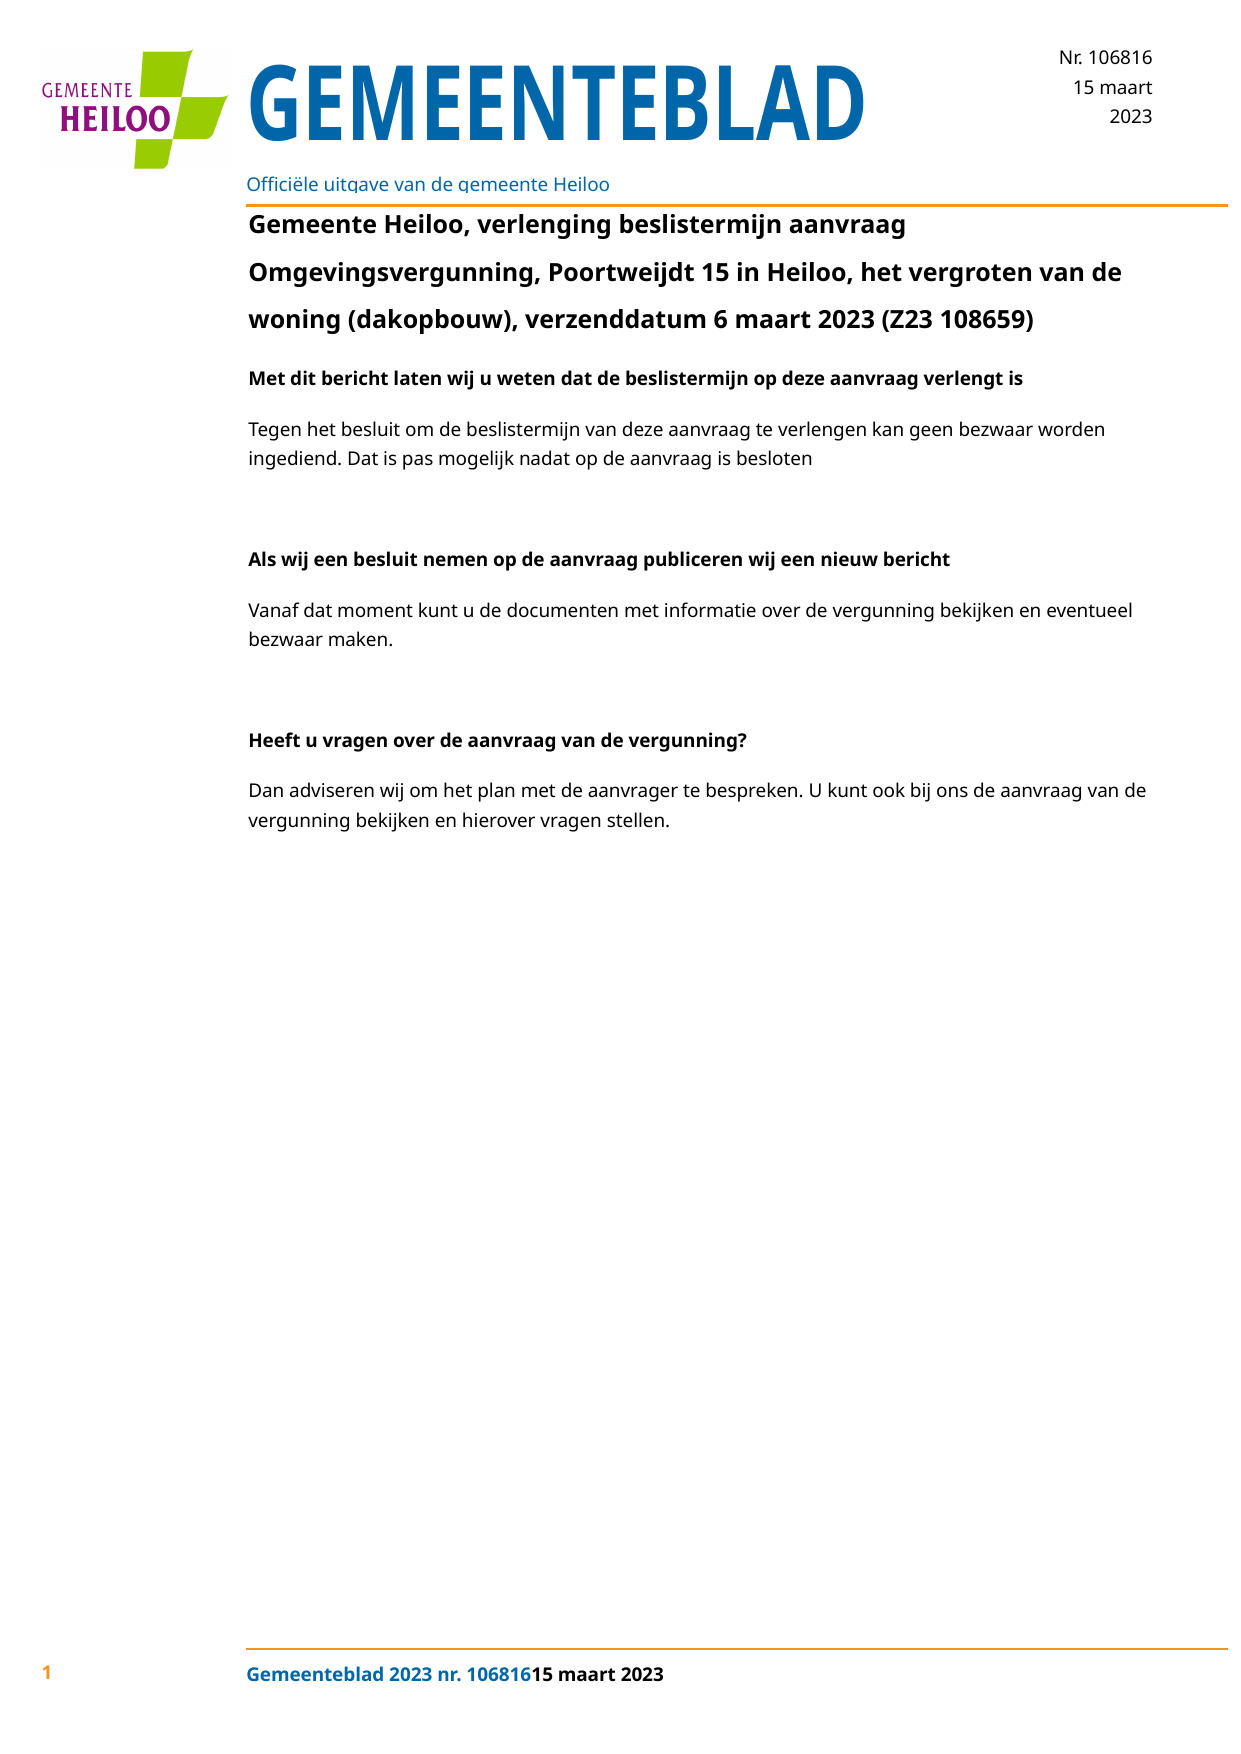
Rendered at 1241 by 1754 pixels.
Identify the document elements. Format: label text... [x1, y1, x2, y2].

text Dan adviseren wij om het plan met de aanvrager te bespreken. U kunt ook bij ons de aanvraag van de vergunning bekijken en hierover vragen stellen. [248, 778, 1152, 833]
text Heeft u vragen over de aanvraag van de vergunning? [248, 727, 1152, 753]
text Vanaf dat moment kunt u de documenten met informatie over de vergunning bekijken en eventueel bezwaar maken. [248, 597, 1152, 652]
text Met dit bericht laten wij u weten dat de beslistermijn op deze aanvraag verlengt is [248, 366, 1152, 391]
text Tegen het besluit om de beslistermijn van deze aanvraag te verlengen kan geen bezwaar worden ingediend. Dat is pas mogelijk nadat op de aanvraag is besloten [248, 416, 1152, 471]
text Als wij een besluit nemen op de aanvraag publiceren wij een nieuw bericht [248, 546, 1152, 572]
text Gemeente Heiloo, verlenging beslistermijn aanvraag Omgevingsvergunning, Poortweijdt 15 in Heiloo, het vergroten van de woning (dakopbouw), verzenddatum 6 maart 2023 (Z23 108659) [248, 207, 1152, 336]
picture [41, 47, 231, 172]
